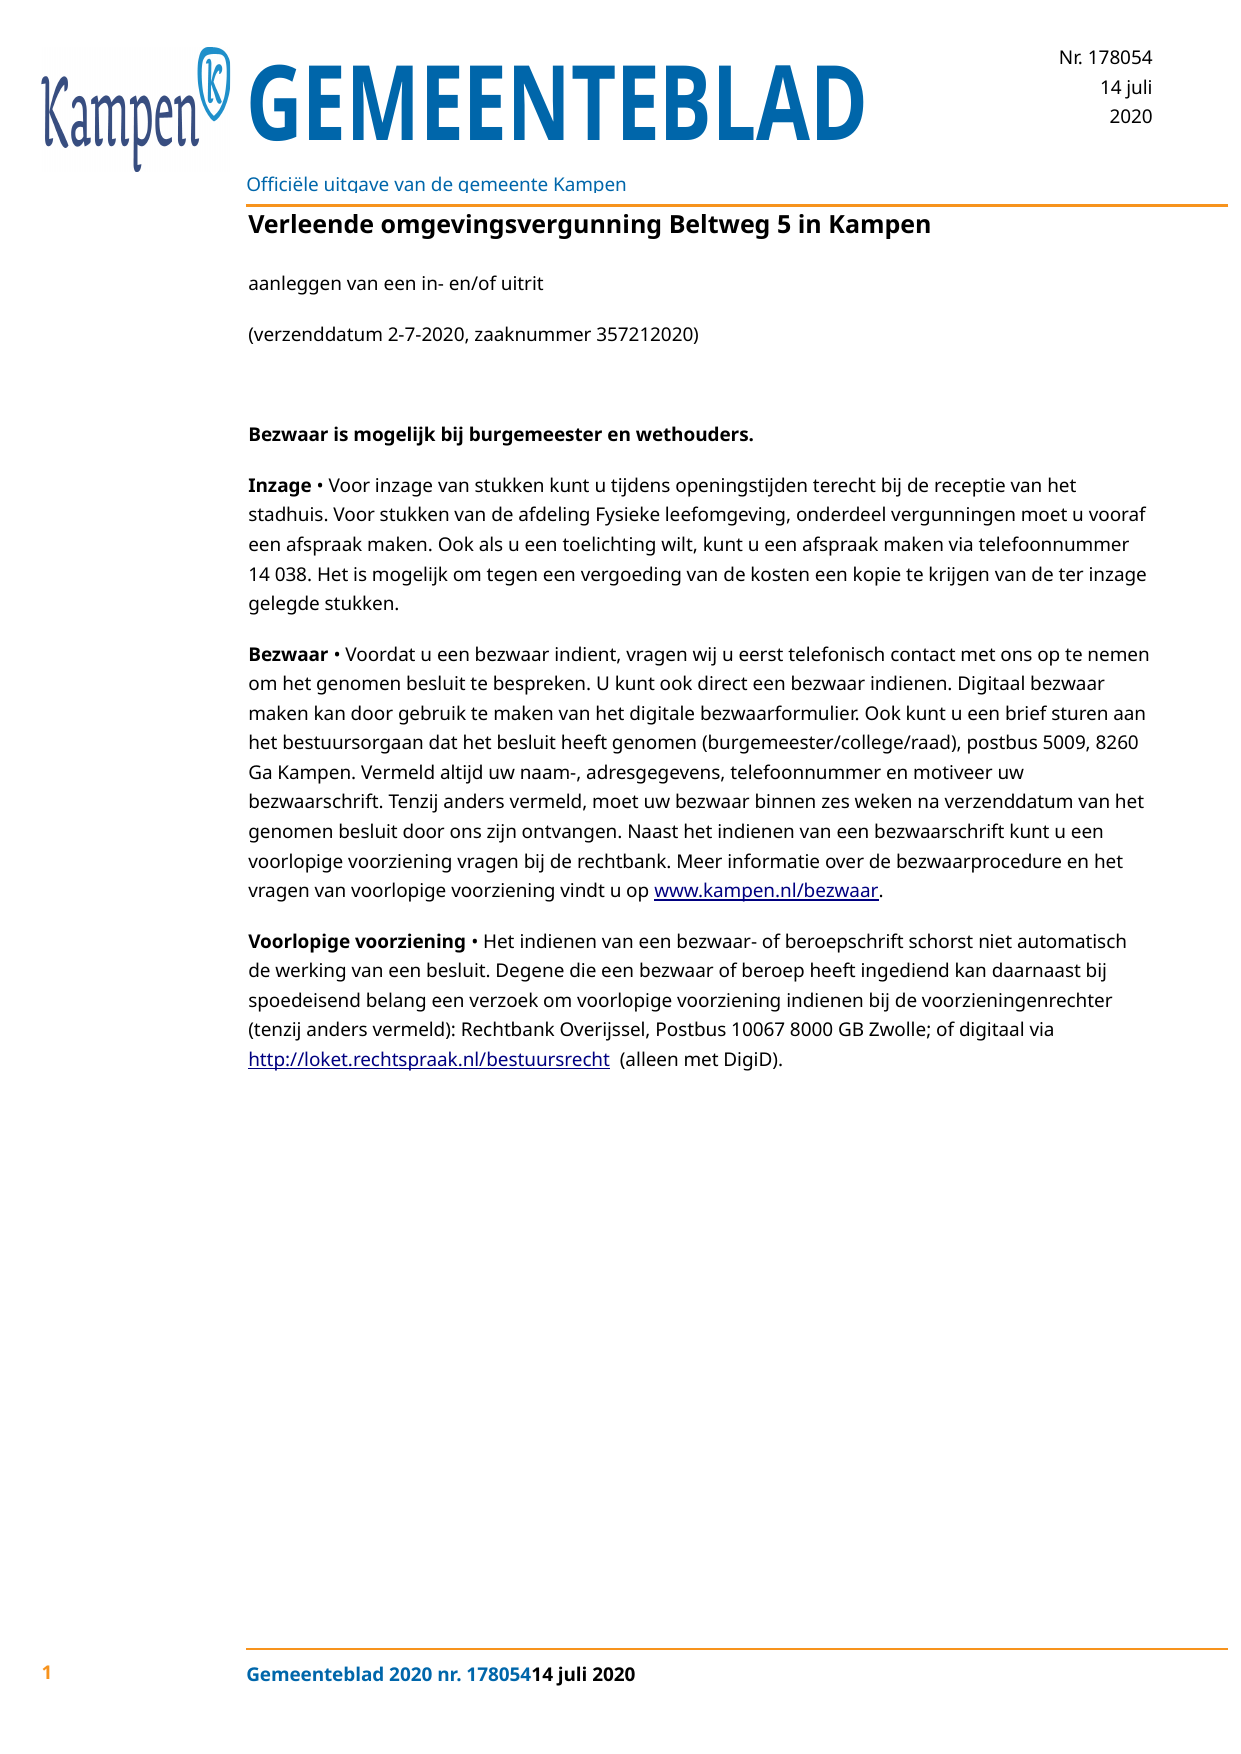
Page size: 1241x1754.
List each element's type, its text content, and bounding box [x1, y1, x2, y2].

text aanleggen van een in- en/of uitrit [248, 270, 1152, 296]
text Voorlopige voorziening • Het indienen van een bezwaar- of beroepschrift schorst niet automatisch de werking van een besluit. Degene die een bezwaar of beroep heeft ingediend kan daarnaast bij spoedeisend belang een verzoek om voorlopige voorziening indienen bij de voorzieningenrechter (tenzij anders vermeld): Rechtbank Overijssel, Postbus 10067 8000 GB Zwolle; of digitaal via http://loket.rechtspraak.nl/bestuursrecht (alleen met DigiD). [248, 928, 1152, 1072]
text Bezwaar is mogelijk bij burgemeester en wethouders. [248, 422, 1152, 447]
text (verzenddatum 2-7-2020, zaaknummer 357212020) [248, 321, 1152, 346]
text Bezwaar • Voordat u een bezwaar indient, vragen wij u eerst telefonisch contact met ons op te nemen om het genomen besluit te bespreken. U kunt ook direct een bezwaar indienen. Digitaal bezwaar maken kan door gebruik te maken van het digitale bezwaarformulier. Ook kunt u een brief sturen aan het bestuursorgaan dat het besluit heeft genomen (burgemeester/college/raad), postbus 5009, 8260 Ga Kampen. Vermeld altijd uw naam-, adresgegevens, telefoonnummer en motiveer uw bezwaarschrift. Tenzij anders vermeld, moet uw bezwaar binnen zes weken na verzenddatum van het genomen besluit door ons zijn ontvangen. Naast het indienen van een bezwaarschrift kunt u een voorlopige voorziening vragen bij de rechtbank. Meer informatie over de bezwaarprocedure en het vragen van voorlopige voorziening vindt u op www.kampen.nl/bezwaar. [248, 641, 1152, 903]
picture [41, 47, 231, 172]
text Inzage • Voor inzage van stukken kunt u tijdens openingstijden terecht bij de receptie van het stadhuis. Voor stukken van de afdeling Fysieke leefomgeving, onderdeel vergunningen moet u vooraf een afspraak maken. Ook als u een toelichting wilt, kunt u een afspraak maken via telefoonnummer 14 038. Het is mogelijk om tegen een vergoeding van de kosten een kopie te krijgen van de ter inzage gelegde stukken. [248, 472, 1152, 616]
text Verleende omgevingsvergunning Beltweg 5 in Kampen [248, 207, 1152, 241]
